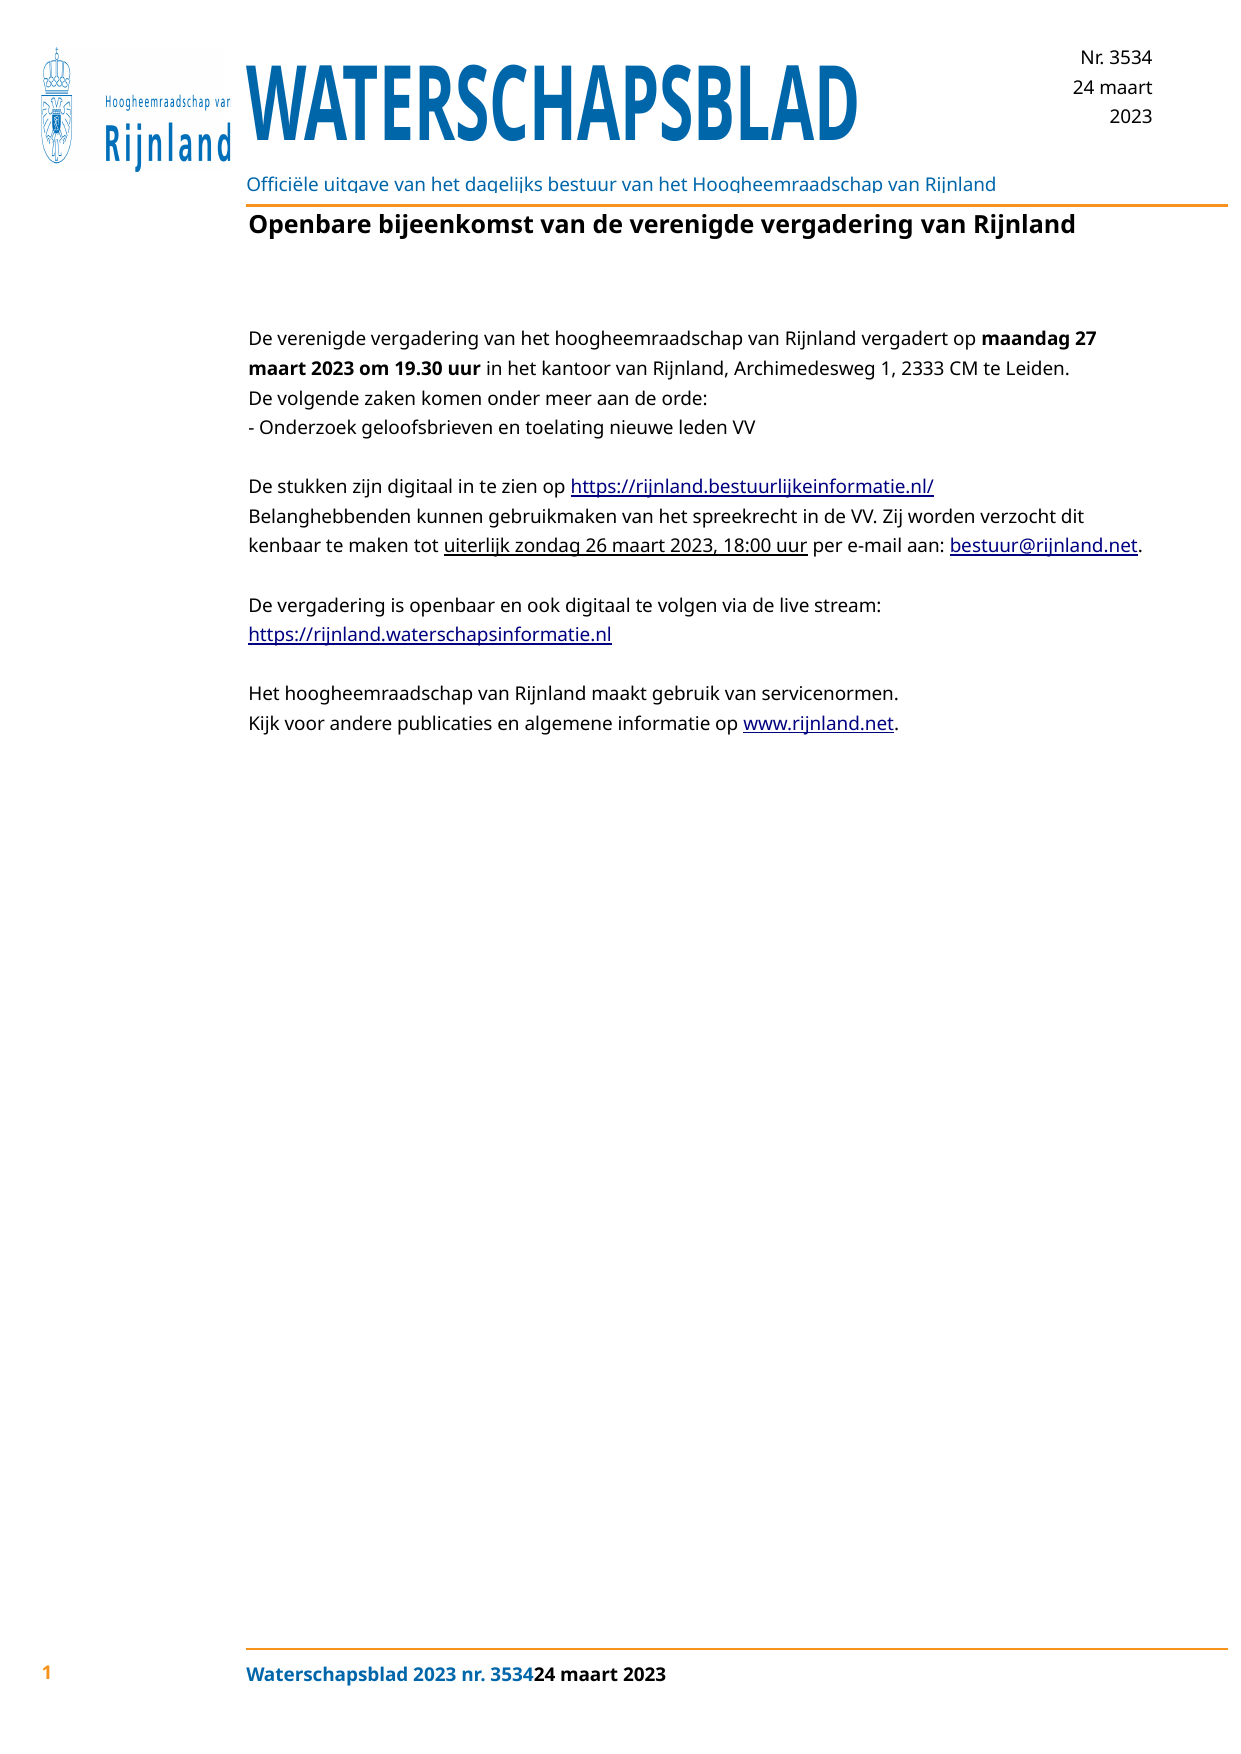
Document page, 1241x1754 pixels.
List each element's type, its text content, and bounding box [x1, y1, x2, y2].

text De volgende zaken komen onder meer aan de orde: [248, 385, 1152, 411]
text De vergadering is openbaar en ook digitaal te volgen via de live stream: [248, 592, 1152, 618]
text Openbare bijeenkomst van de verenigde vergadering van Rijnland [248, 207, 1152, 241]
text Het hoogheemraadschap van Rijnland maakt gebruik van servicenormen. [248, 681, 1152, 706]
text Belanghebbenden kunnen gebruikmaken van het spreekrecht in de VV. Zij worden verzocht dit kenbaar te maken tot uiterlijk zondag 26 maart 2023, 18:00 uur per e-mail aan: bestuur@rijnland.net. [248, 503, 1152, 558]
text Kijk voor andere publicaties en algemene informatie op www.rijnland.net. [248, 710, 1152, 736]
text - Onderzoek geloofsbrieven en toelating nieuwe leden VV [248, 414, 1152, 440]
text De stukken zijn digitaal in te zien op https://rijnland.bestuurlijkeinformatie.nl/ [248, 473, 1152, 499]
picture [41, 47, 231, 172]
text De verenigde vergadering van het hoogheemraadschap van Rijnland vergadert op maandag 27 maart 2023 om 19.30 uur in het kantoor van Rijnland, Archimedesweg 1, 2333 CM te Leiden. [248, 326, 1152, 381]
text https://rijnland.waterschapsinformatie.nl [248, 621, 1152, 647]
